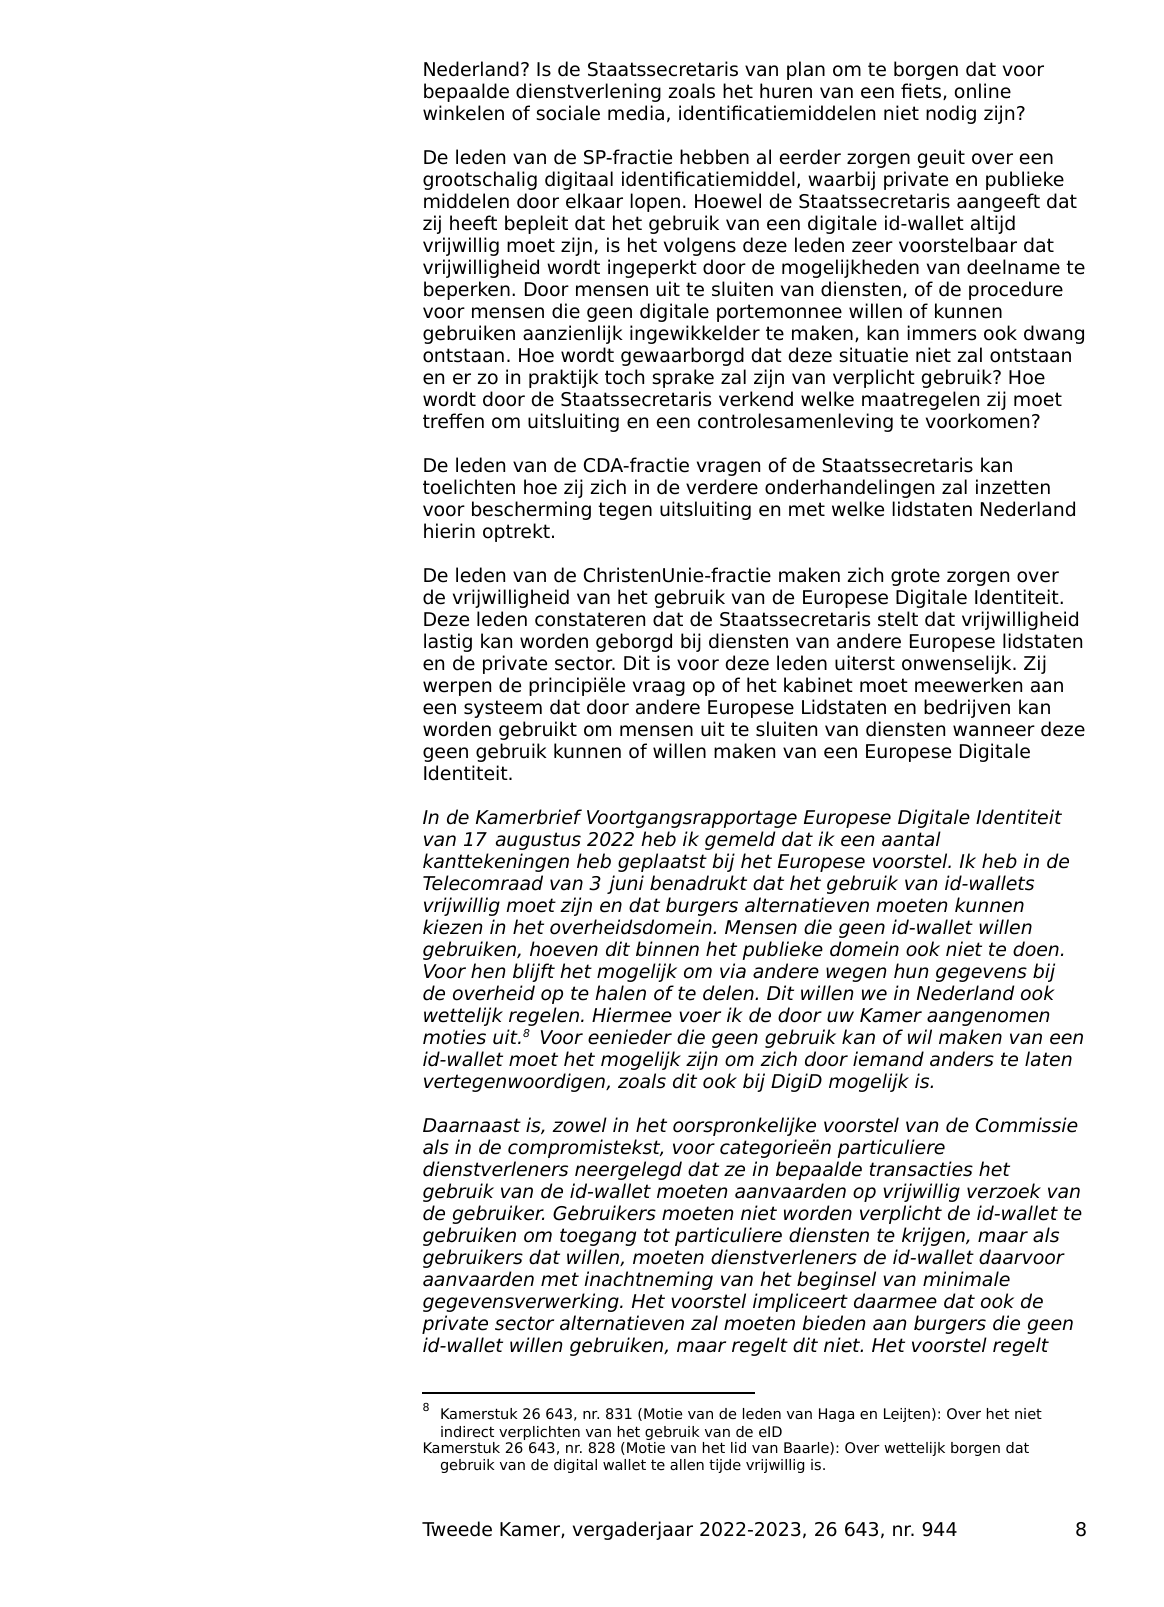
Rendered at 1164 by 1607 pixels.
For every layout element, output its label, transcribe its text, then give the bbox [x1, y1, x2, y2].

text De leden van de ChristenUnie-fractie maken zich grote zorgen over de vrijwilligheid van het gebruik van de Europese Digitale Identiteit. Deze leden constateren dat de Staatssecretaris stelt dat vrijwilligheid lastig kan worden geborgd bij diensten van andere Europese lidstaten en de private sector. Dit is voor deze leden uiterst onwenselijk. Zij werpen de principiële vraag op of het kabinet moet meewerken aan een systeem dat door andere Europese Lidstaten en bedrijven kan worden gebruikt om mensen uit te sluiten van diensten wanneer deze geen gebruik kunnen of willen maken van een Europese Digitale Identiteit. [422, 565, 1087, 785]
text De leden van de SP-fractie hebben al eerder zorgen geuit over een grootschalig digitaal identificatiemiddel, waarbij private en publieke middelen door elkaar lopen. Hoewel de Staatssecretaris aangeeft dat zij heeft bepleit dat het gebruik van een digitale id-wallet altijd vrijwillig moet zijn, is het volgens deze leden zeer voorstelbaar dat vrijwilligheid wordt ingeperkt door de mogelijkheden van deelname te beperken. Door mensen uit te sluiten van diensten, of de procedure voor mensen die geen digitale portemonnee willen of kunnen gebruiken aanzienlijk ingewikkelder te maken, kan immers ook dwang ontstaan. Hoe wordt gewaarborgd dat deze situatie niet zal ontstaan en er zo in praktijk toch sprake zal zijn van verplicht gebruik? Hoe wordt door de Staatssecretaris verkend welke maatregelen zij moet treffen om uitsluiting en een controlesamenleving te voorkomen? [422, 147, 1087, 433]
text Kamerstuk 26 643, nr. 828 (Motie van het lid van Baarle): Over wettelijk borgen dat gebruik van de digital wallet te allen tijde vrijwillig is. [422, 1441, 1087, 1474]
text Daarnaast is, zowel in het oorspronkelijke voorstel van de Commissie als in de compromistekst, voor categorieën particuliere dienstverleners neergelegd dat ze in bepaalde transacties het gebruik van de id-wallet moeten aanvaarden op vrijwillig verzoek van de gebruiker. Gebruikers moeten niet worden verplicht de id-wallet te gebruiken om toegang tot particuliere diensten te krijgen, maar als gebruikers dat willen, moeten dienstverleners de id-wallet daarvoor aanvaarden met inachtneming van het beginsel van minimale gegevensverwerking. Het voorstel impliceert daarmee dat ook de private sector alternatieven zal moeten bieden aan burgers die geen id-wallet willen gebruiken, maar regelt dit niet. Het voorstel regelt [422, 1115, 1087, 1357]
text Kamerstuk 26 643, nr. 831 (Motie van de leden van Haga en Leijten): Over het niet indirect verplichten van het gebruik van de eID [422, 1402, 1087, 1441]
text In de Kamerbrief Voortgangsrapportage Europese Digitale Identiteit van 17 augustus 2022 heb ik gemeld dat ik een aantal kanttekeningen heb geplaatst bij het Europese voorstel. Ik heb in de Telecomraad van 3 juni benadrukt dat het gebruik van id-wallets vrijwillig moet zijn en dat burgers alternatieven moeten kunnen kiezen in het overheidsdomein. Mensen die geen id-wallet willen gebruiken, hoeven dit binnen het publieke domein ook niet te doen. Voor hen blijft het mogelijk om via andere wegen hun gegevens bij de overheid op te halen of te delen. Dit willen we in Nederland ook wettelijk regelen. Hiermee voer ik de door uw Kamer aangenomen moties uit. Voor eenieder die geen gebruik kan of wil maken van een id-wallet moet het mogelijk zijn om zich door iemand anders te laten vertegenwoordigen, zoals dit ook bij DigiD mogelijk is. [422, 807, 1087, 1093]
text De leden van de CDA-fractie vragen of de Staatssecretaris kan toelichten hoe zij zich in de verdere onderhandelingen zal inzetten voor bescherming tegen uitsluiting en met welke lidstaten Nederland hierin optrekt. [422, 455, 1087, 543]
text Nederland? Is de Staatssecretaris van plan om te borgen dat voor bepaalde dienstverlening zoals het huren van een fiets, online winkelen of sociale media, identificatiemiddelen niet nodig zijn? [422, 59, 1087, 125]
